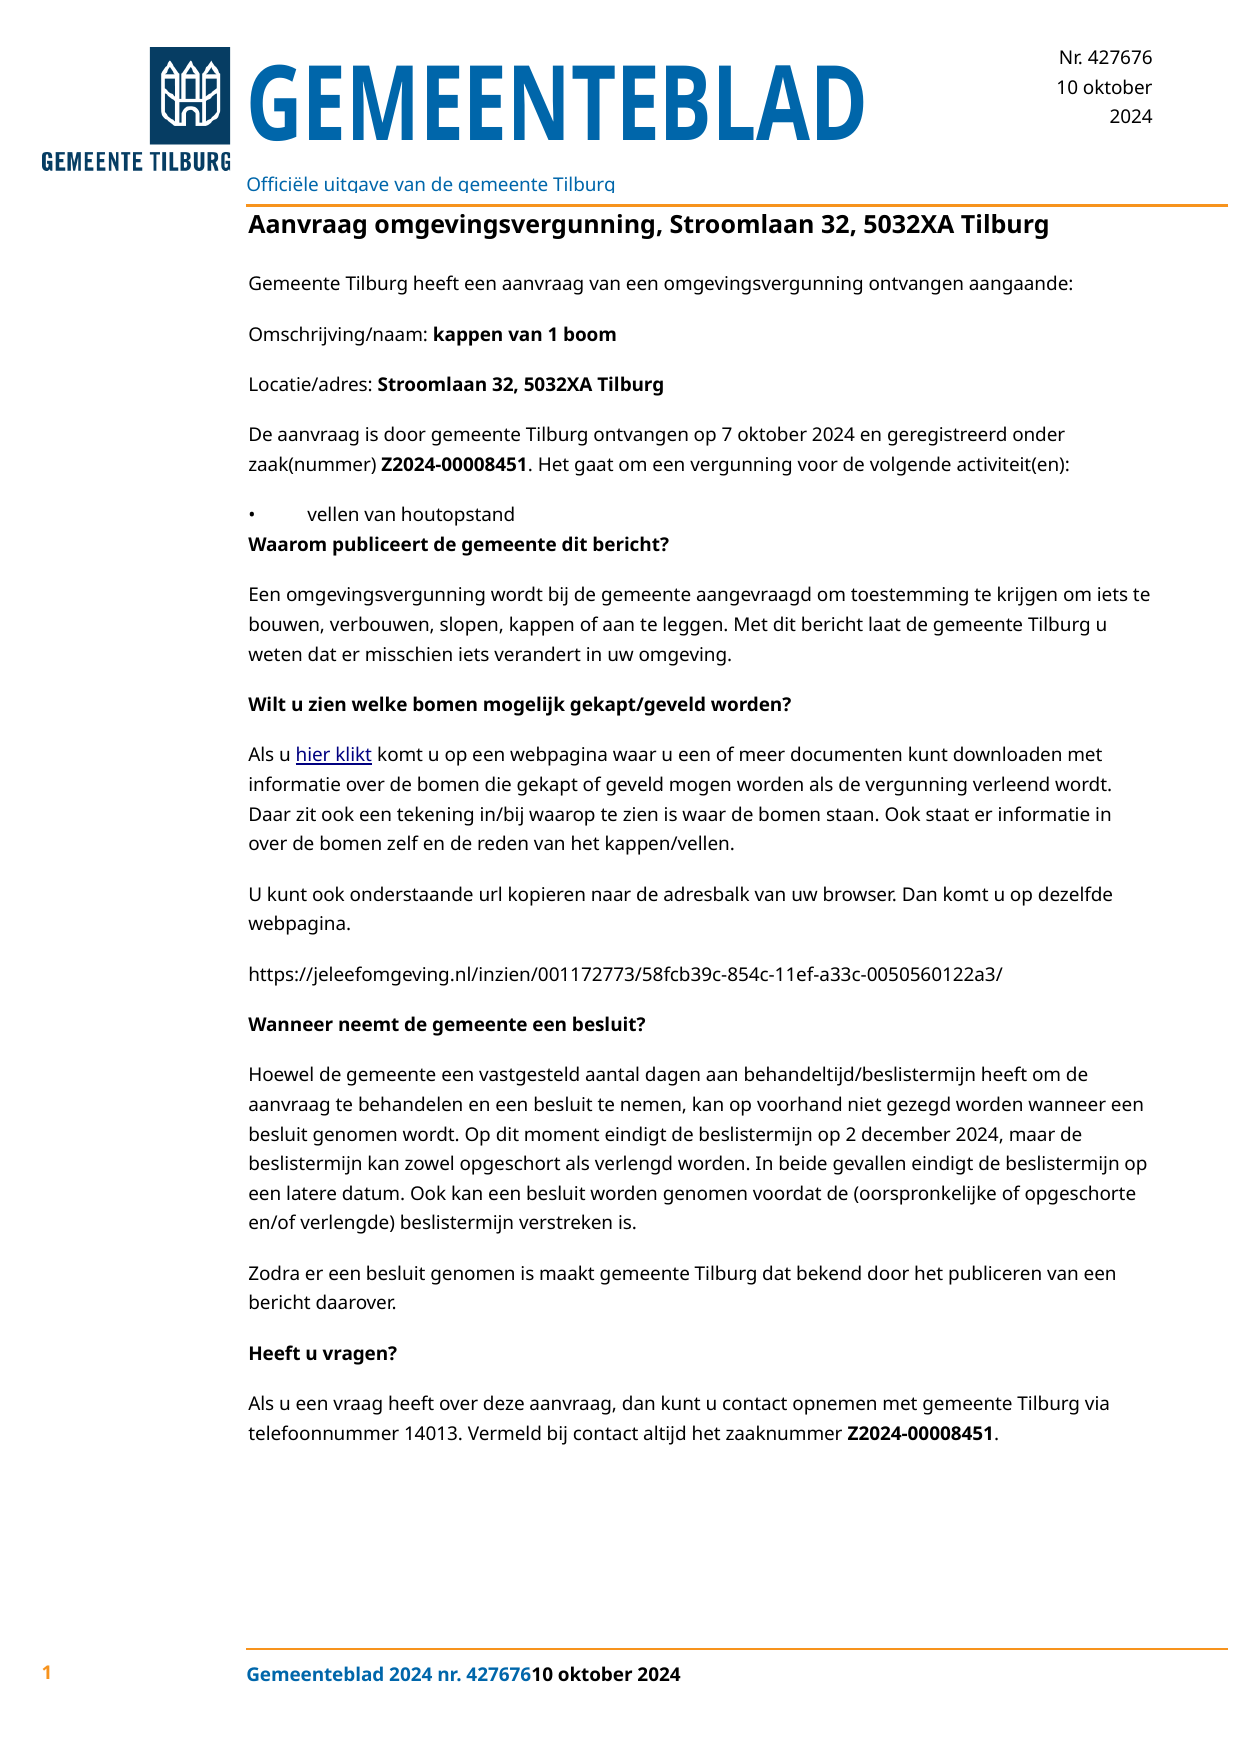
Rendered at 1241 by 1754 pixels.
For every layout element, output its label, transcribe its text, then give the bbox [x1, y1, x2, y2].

text Heeft u vragen? [248, 1340, 1152, 1366]
text https://jeleefomgeving.nl/inzien/001172773/58fcb39c-854c-11ef-a33c-0050560122a3/ [248, 961, 1152, 986]
text Aanvraag omgevingsvergunning, Stroomlaan 32, 5032XA Tilburg [248, 207, 1152, 241]
text Omschrijving/naam: kappen van 1 boom [248, 321, 1152, 346]
text Wilt u zien welke bomen mogelijk gekapt/geveld worden? [248, 691, 1152, 717]
text Waarom publiceert de gemeente dit bericht? [248, 531, 1152, 557]
text Hoewel de gemeente een vastgesteld aantal dagen aan behandeltijd/beslistermijn heeft om de aanvraag te behandelen en een besluit te nemen, kan op voorhand niet gezegd worden wanneer een besluit genomen wordt. Op dit moment eindigt de beslistermijn op 2 december 2024, maar de beslistermijn kan zowel opgeschort als verlengd worden. In beide gevallen eindigt de beslistermijn op een latere datum. Ook kan een besluit worden genomen voordat de (oorspronkelijke of opgeschorte en/of verlengde) beslistermijn verstreken is. [248, 1062, 1152, 1235]
text Locatie/adres: Stroomlaan 32, 5032XA Tilburg [248, 371, 1152, 397]
text Zodra er een besluit genomen is maakt gemeente Tilburg dat bekend door het publiceren van een bericht daarover. [248, 1260, 1152, 1315]
text Een omgevingsvergunning wordt bij de gemeente aangevraagd om toestemming te krijgen om iets te bouwen, verbouwen, slopen, kappen of aan te leggen. Met dit bericht laat de gemeente Tilburg u weten dat er misschien iets verandert in uw omgeving. [248, 582, 1152, 666]
text Wanneer neemt de gemeente een besluit? [248, 1011, 1152, 1037]
text Als u een vraag heeft over deze aanvraag, dan kunt u contact opnemen met gemeente Tilburg via telefoonnummer 14013. Vermeld bij contact altijd het zaaknummer Z2024-00008451. [248, 1390, 1152, 1446]
text Gemeente Tilburg heeft een aanvraag van een omgevingsvergunning ontvangen aangaande: [248, 270, 1152, 296]
text U kunt ook onderstaande url kopieren naar de adresbalk van uw browser. Dan komt u op dezelfde webpagina. [248, 881, 1152, 936]
list vellen van houtopstand [248, 502, 1152, 527]
text Als u hier klikt komt u op een webpagina waar u een of meer documenten kunt downloaden met informatie over de bomen die gekapt of geveld mogen worden als de vergunning verleend wordt. Daar zit ook een tekening in/bij waarop te zien is waar de bomen staan. Ook staat er informatie in over de bomen zelf en de reden van het kappen/vellen. [248, 742, 1152, 856]
picture [41, 47, 231, 172]
text De aanvraag is door gemeente Tilburg ontvangen op 7 oktober 2024 en geregistreerd onder zaak(nummer) Z2024-00008451. Het gaat om een vergunning voor de volgende activiteit(en): [248, 422, 1152, 477]
